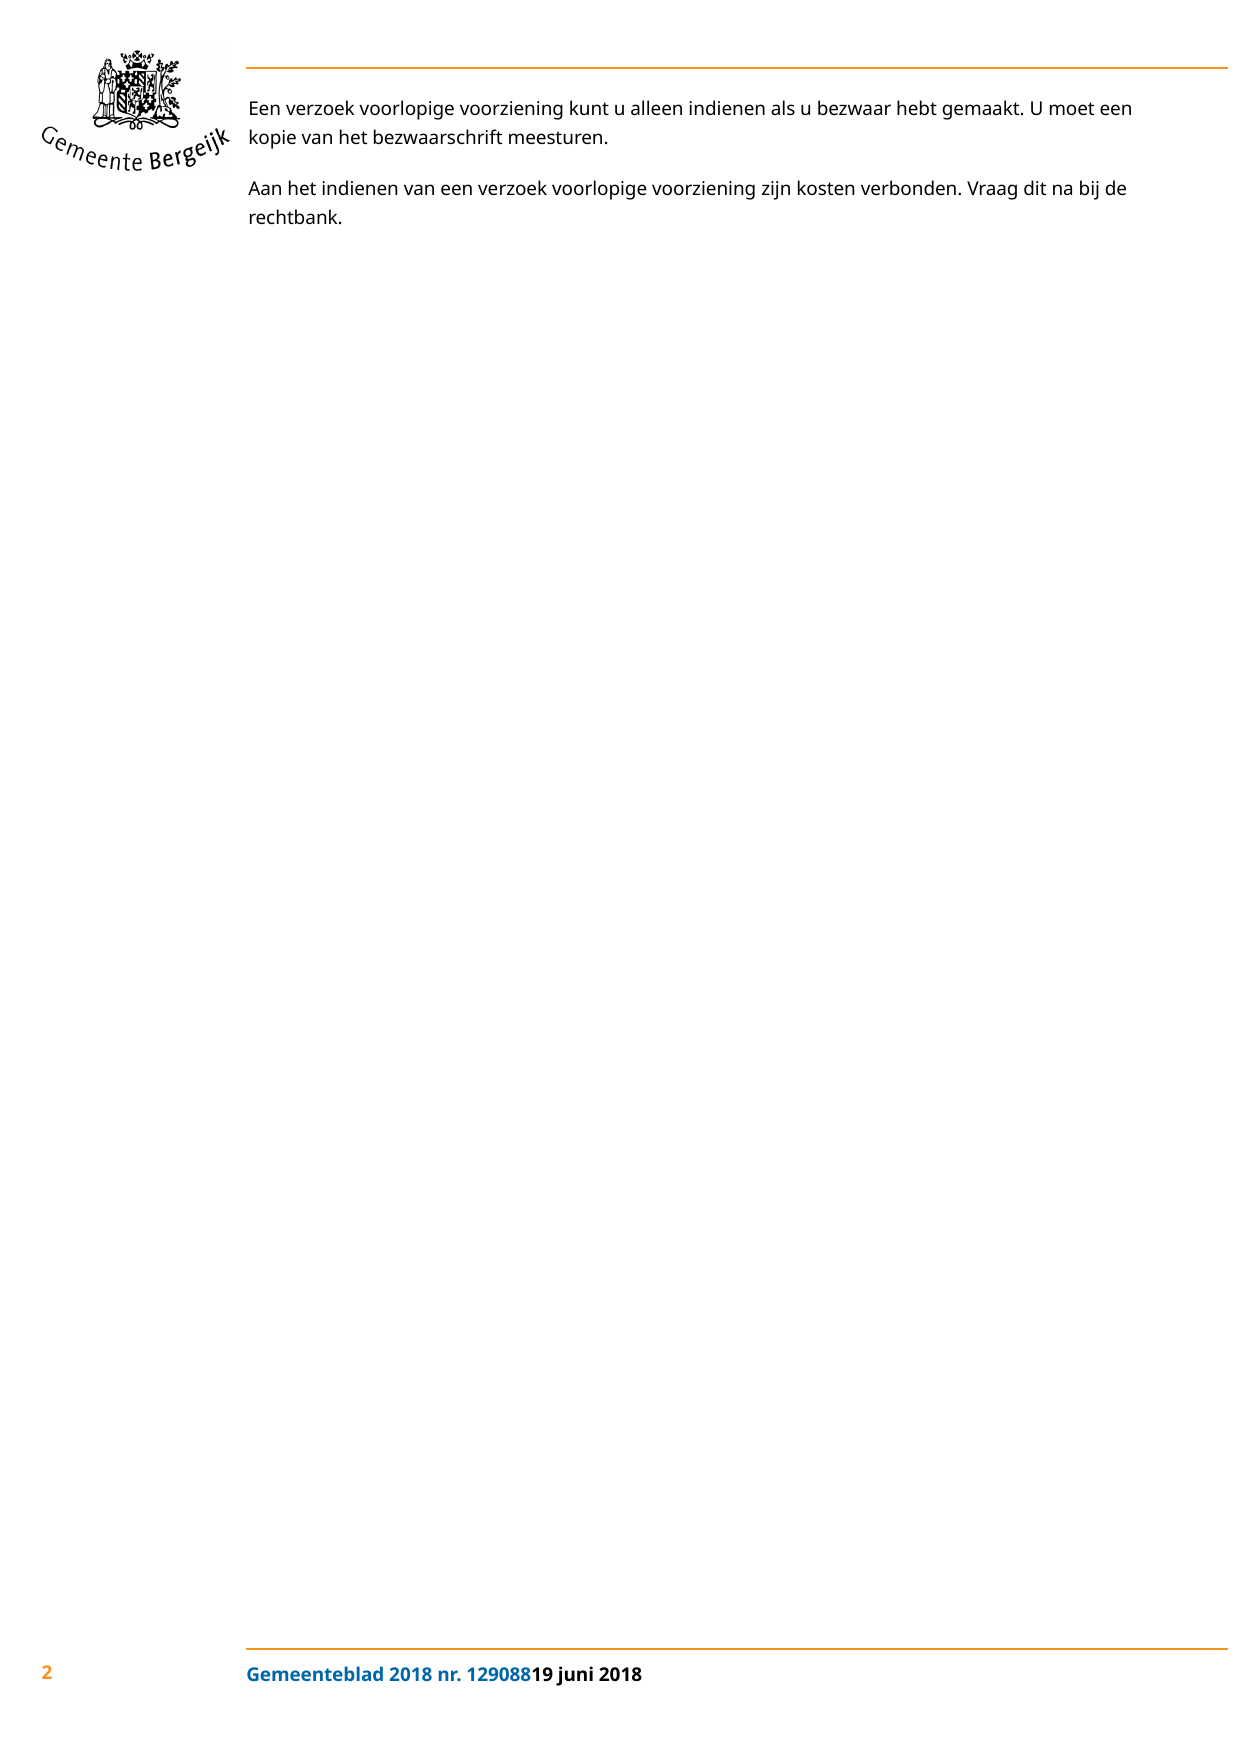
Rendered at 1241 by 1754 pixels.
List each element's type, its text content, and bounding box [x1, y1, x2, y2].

text Aan het indienen van een verzoek voorlopige voorziening zijn kosten verbonden. Vraag dit na bij de rechtbank. [248, 175, 1152, 230]
text Een verzoek voorlopige voorziening kunt u alleen indienen als u bezwaar hebt gemaakt. U moet een kopie van het bezwaarschrift meesturen. [248, 95, 1152, 150]
picture [41, 47, 231, 172]
